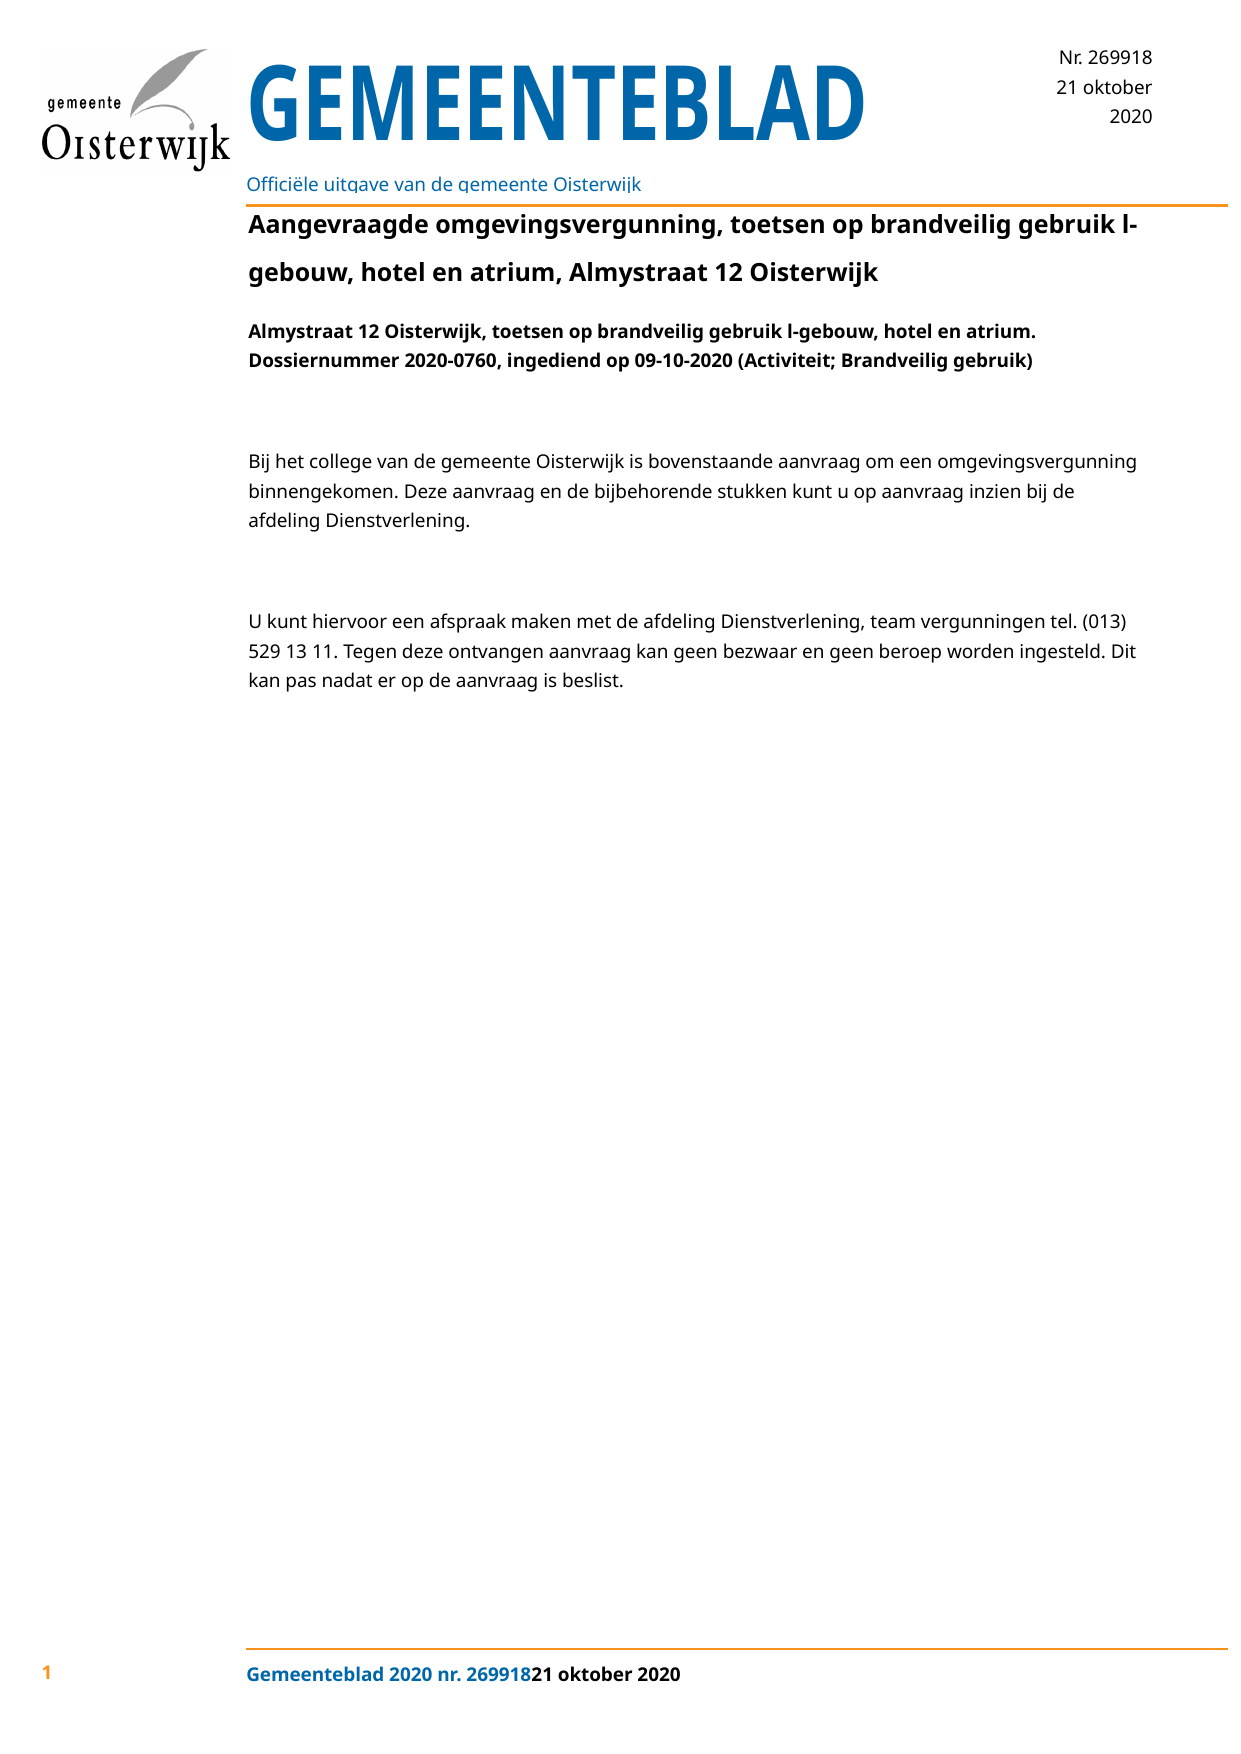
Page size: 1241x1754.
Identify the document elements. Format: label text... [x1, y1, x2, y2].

picture [41, 47, 231, 172]
text U kunt hiervoor een afspraak maken met de afdeling Dienstverlening, team vergunningen tel. (013) 529 13 11. Tegen deze ontvangen aanvraag kan geen bezwaar en geen beroep worden ingesteld. Dit kan pas nadat er op de aanvraag is beslist. [248, 608, 1152, 693]
text Aangevraagde omgevingsvergunning, toetsen op brandveilig gebruik l-gebouw, hotel en atrium, Almystraat 12 Oisterwijk [248, 207, 1152, 288]
text Almystraat 12 Oisterwijk, toetsen op brandveilig gebruik l-gebouw, hotel en atrium. Dossiernummer 2020-0760, ingediend op 09-10-2020 (Activiteit; Brandveilig gebruik) [248, 318, 1152, 373]
text Bij het college van de gemeente Oisterwijk is bovenstaande aanvraag om een omgevingsvergunning binnengekomen. Deze aanvraag en de bijbehorende stukken kunt u op aanvraag inzien bij de afdeling Dienstverlening. [248, 448, 1152, 533]
